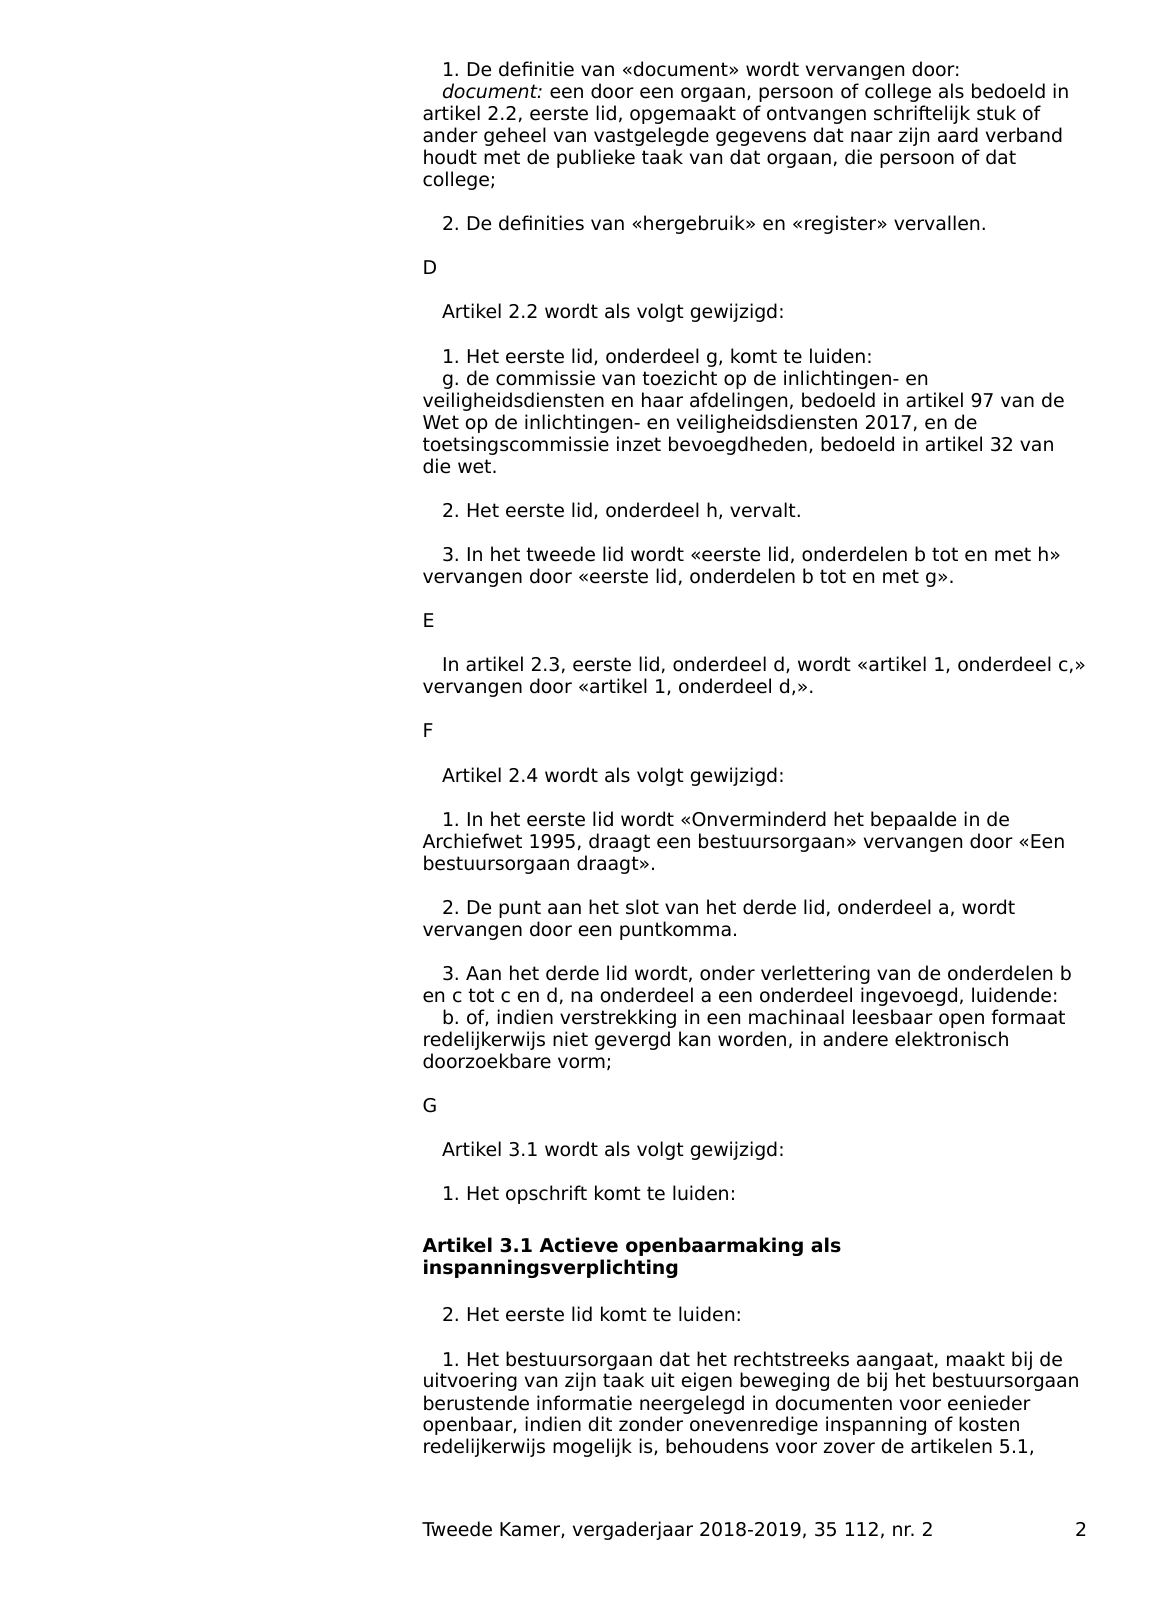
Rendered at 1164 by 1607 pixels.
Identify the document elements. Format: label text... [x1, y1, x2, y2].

text 2. De punt aan het slot van het derde lid, onderdeel a, wordt vervangen door een puntkomma. [422, 897, 1087, 941]
text E [422, 610, 1087, 632]
text 3. Aan het derde lid wordt, onder verlettering van de onderdelen b en c tot c en d, na onderdeel a een onderdeel ingevoegd, luidende: [422, 963, 1087, 1007]
text Artikel 2.2 wordt als volgt gewijzigd: [422, 301, 1087, 323]
text F [422, 720, 1087, 742]
text b. of, indien verstrekking in een machinaal leesbaar open formaat redelijkerwijs niet gevergd kan worden, in andere elektronisch doorzoekbare vorm; [422, 1007, 1087, 1073]
text g. de commissie van toezicht op de inlichtingen- en veiligheidsdiensten en haar afdelingen, bedoeld in artikel 97 van de Wet op de inlichtingen- en veiligheidsdiensten 2017, en de toetsingscommissie inzet bevoegdheden, bedoeld in artikel 32 van die wet. [422, 368, 1087, 477]
text 1. De definitie van «document» wordt vervangen door: [422, 59, 1087, 81]
text Artikel 3.1 wordt als volgt gewijzigd: [422, 1139, 1087, 1161]
text D [422, 257, 1087, 279]
text 3. In het tweede lid wordt «eerste lid, onderdelen b tot en met h» vervangen door «eerste lid, onderdelen b tot en met g». [422, 544, 1087, 588]
text 2. Het eerste lid komt te luiden: [422, 1304, 1087, 1326]
text 1. Het opschrift komt te luiden: [422, 1183, 1087, 1205]
text 1. In het eerste lid wordt «Onverminderd het bepaalde in de Archiefwet 1995, draagt een bestuursorgaan» vervangen door «Een bestuursorgaan draagt». [422, 809, 1087, 874]
text 1. Het eerste lid, onderdeel g, komt te luiden: [422, 346, 1087, 368]
text G [422, 1095, 1087, 1117]
text 2. Het eerste lid, onderdeel h, vervalt. [422, 500, 1087, 522]
text 1. Het bestuursorgaan dat het rechtstreeks aangaat, maakt bij de uitvoering van zijn taak uit eigen beweging de bij het bestuursorgaan berustende informatie neergelegd in documenten voor eenieder openbaar, indien dit zonder onevenredige inspanning of kosten redelijkerwijs mogelijk is, behoudens voor zover de artikelen 5.1, [422, 1348, 1087, 1458]
subtitle Artikel 3.1 Actieve openbaarmaking als inspanningsverplichting [422, 1235, 1087, 1279]
text In artikel 2.3, eerste lid, onderdeel d, wordt «artikel 1, onderdeel c,» vervangen door «artikel 1, onderdeel d,». [422, 654, 1087, 698]
text Artikel 2.4 wordt als volgt gewijzigd: [422, 764, 1087, 786]
text 2. De definities van «hergebruik» en «register» vervallen. [422, 213, 1087, 235]
text document: een door een orgaan, persoon of college als bedoeld in artikel 2.2, eerste lid, opgemaakt of ontvangen schriftelijk stuk of ander geheel van vastgelegde gegevens dat naar zijn aard verband houdt met de publieke taak van dat orgaan, die persoon of dat college; [422, 81, 1087, 191]
